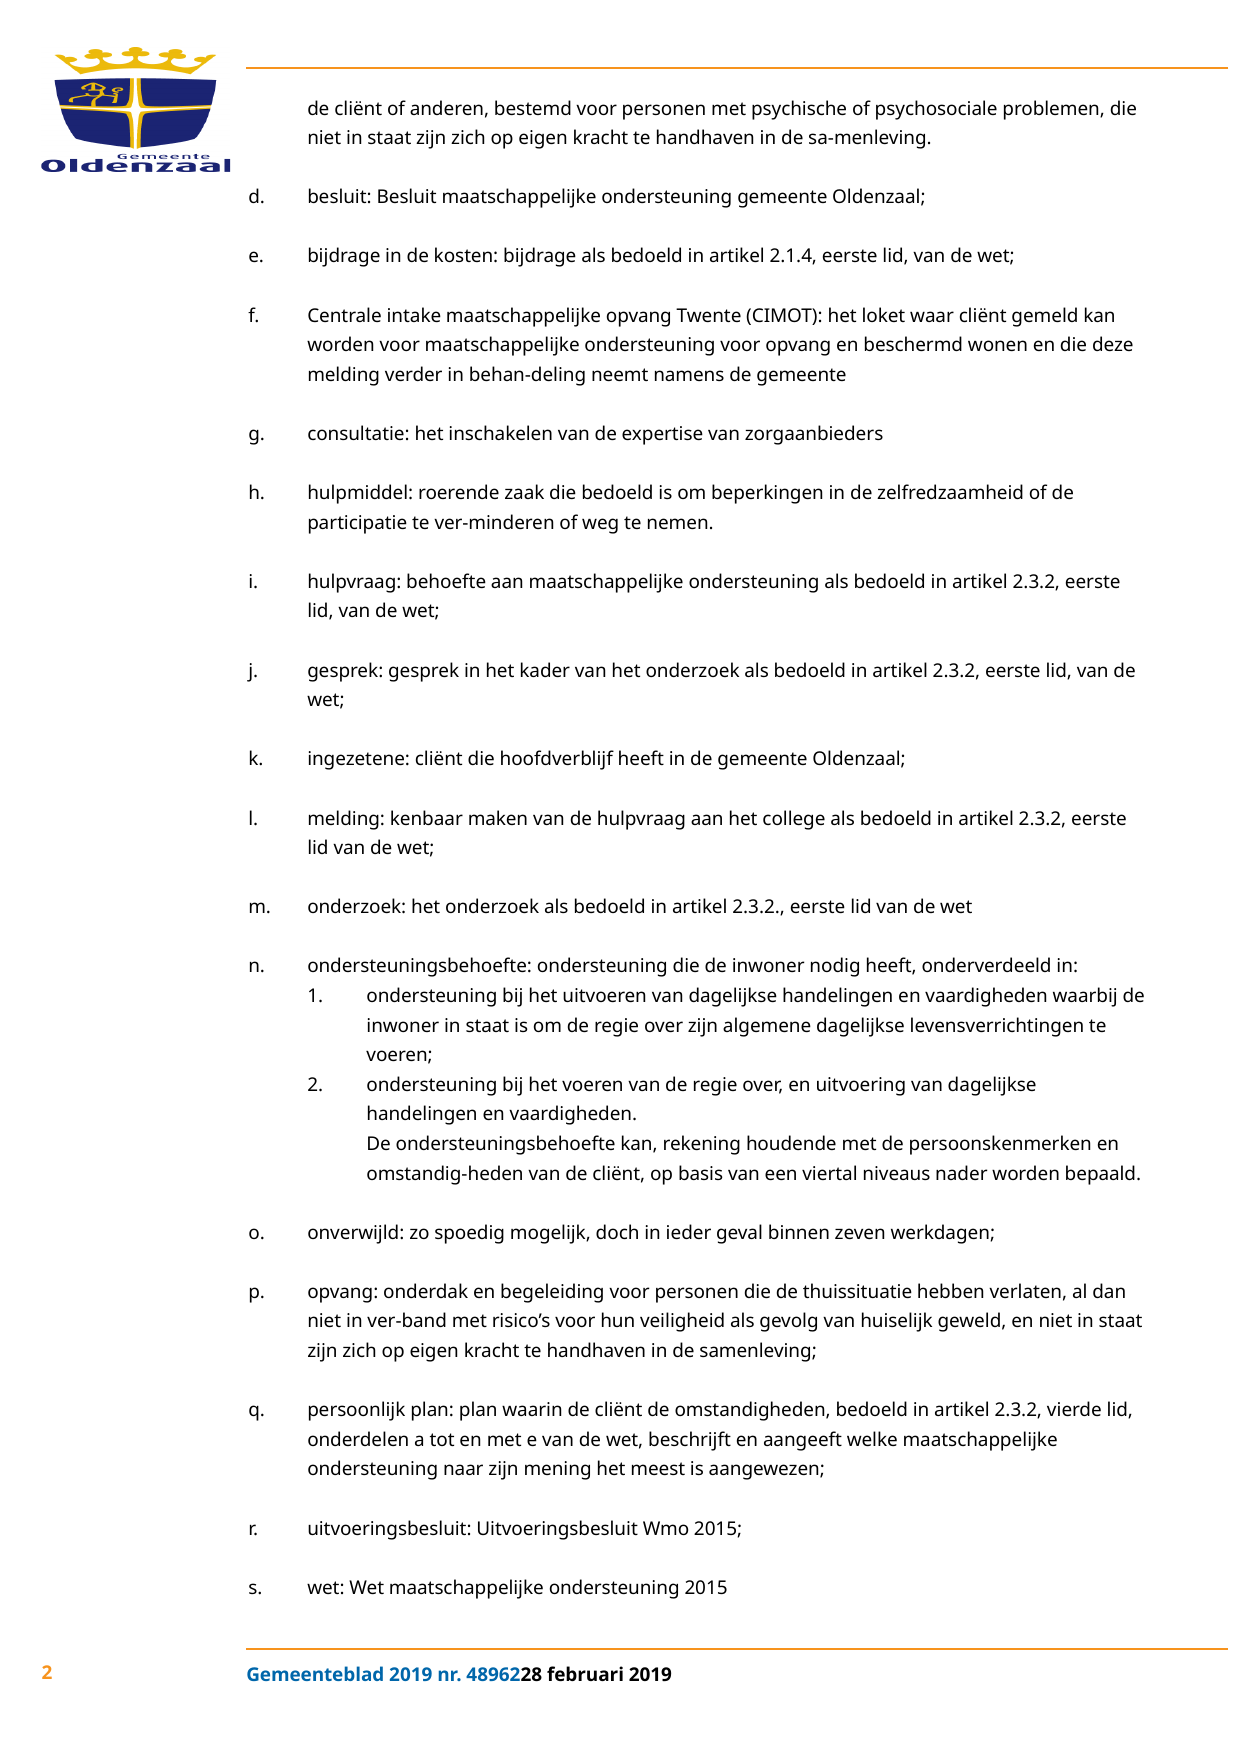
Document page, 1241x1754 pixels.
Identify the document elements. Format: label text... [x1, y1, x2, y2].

list persoonlijk plan: plan waarin de cliënt de omstandigheden, bedoeld in artikel 2.3.2, vierde lid, onderdelen a tot en met e van de wet, beschrijft en aangeeft welke maatschappelijke ondersteuning naar zijn mening het meest is aangewezen; [248, 1396, 1152, 1481]
list uitvoeringsbesluit: Uitvoeringsbesluit Wmo 2015; [248, 1515, 1152, 1541]
list gesprek: gesprek in het kader van het onderzoek als bedoeld in artikel 2.3.2, eerste lid, van de wet; [248, 657, 1152, 712]
list Centrale intake maatschappelijke opvang Twente (CIMOT): het loket waar cliënt gemeld kan worden voor maatschappelijke ondersteuning voor opvang en beschermd wonen en die deze melding verder in behan-deling neemt namens de gemeente [248, 302, 1152, 387]
list onderzoek: het onderzoek als bedoeld in artikel 2.3.2., eerste lid van de wet [248, 893, 1152, 919]
list ondersteuningsbehoefte: ondersteuning die de inwoner nodig heeft, onderverdeeld in: [248, 953, 1152, 978]
list ingezetene: cliënt die hoofdverblijf heeft in de gemeente Oldenzaal; [248, 746, 1152, 771]
list bijdrage in de kosten: bijdrage als bedoeld in artikel 2.1.4, eerste lid, van de wet; [248, 243, 1152, 268]
list De ondersteuningsbehoefte kan, rekening houdende met de persoonskenmerken en omstandig-heden van de cliënt, op basis van een viertal niveaus nader worden bepaald. [307, 1130, 1152, 1186]
list besluit: Besluit maatschappelijke ondersteuning gemeente Oldenzaal; [248, 183, 1152, 209]
list hulpmiddel: roerende zaak die bedoeld is om beperkingen in de zelfredzaamheid of de participatie te ver-minderen of weg te nemen. [248, 479, 1152, 535]
picture [41, 47, 231, 172]
list ondersteuning bij het voeren van de regie over, en uitvoering van dagelijkse handelingen en vaardigheden. [307, 1071, 1152, 1126]
list wet: Wet maatschappelijke ondersteuning 2015 [248, 1574, 1152, 1600]
list ondersteuning bij het uitvoeren van dagelijkse handelingen en vaardigheden waarbij de inwoner in staat is om de regie over zijn algemene dagelijkse levensverrichtingen te voeren; [307, 982, 1152, 1067]
list hulpvraag: behoefte aan maatschappelijke ondersteuning als bedoeld in artikel 2.3.2, eerste lid, van de wet; [248, 568, 1152, 623]
list melding: kenbaar maken van de hulpvraag aan het college als bedoeld in artikel 2.3.2, eerste lid van de wet; [248, 805, 1152, 860]
list de cliënt of anderen, bestemd voor personen met psychische of psychosociale problemen, die niet in staat zijn zich op eigen kracht te handhaven in de sa-menleving. [248, 95, 1152, 150]
list opvang: onderdak en begeleiding voor personen die de thuissituatie hebben verlaten, al dan niet in ver-band met risico’s voor hun veiligheid als gevolg van huiselijk geweld, en niet in staat zijn zich op eigen kracht te handhaven in de samenleving; [248, 1278, 1152, 1363]
list onverwijld: zo spoedig mogelijk, doch in ieder geval binnen zeven werkdagen; [248, 1219, 1152, 1245]
list consultatie: het inschakelen van de expertise van zorgaanbieders [248, 420, 1152, 446]
